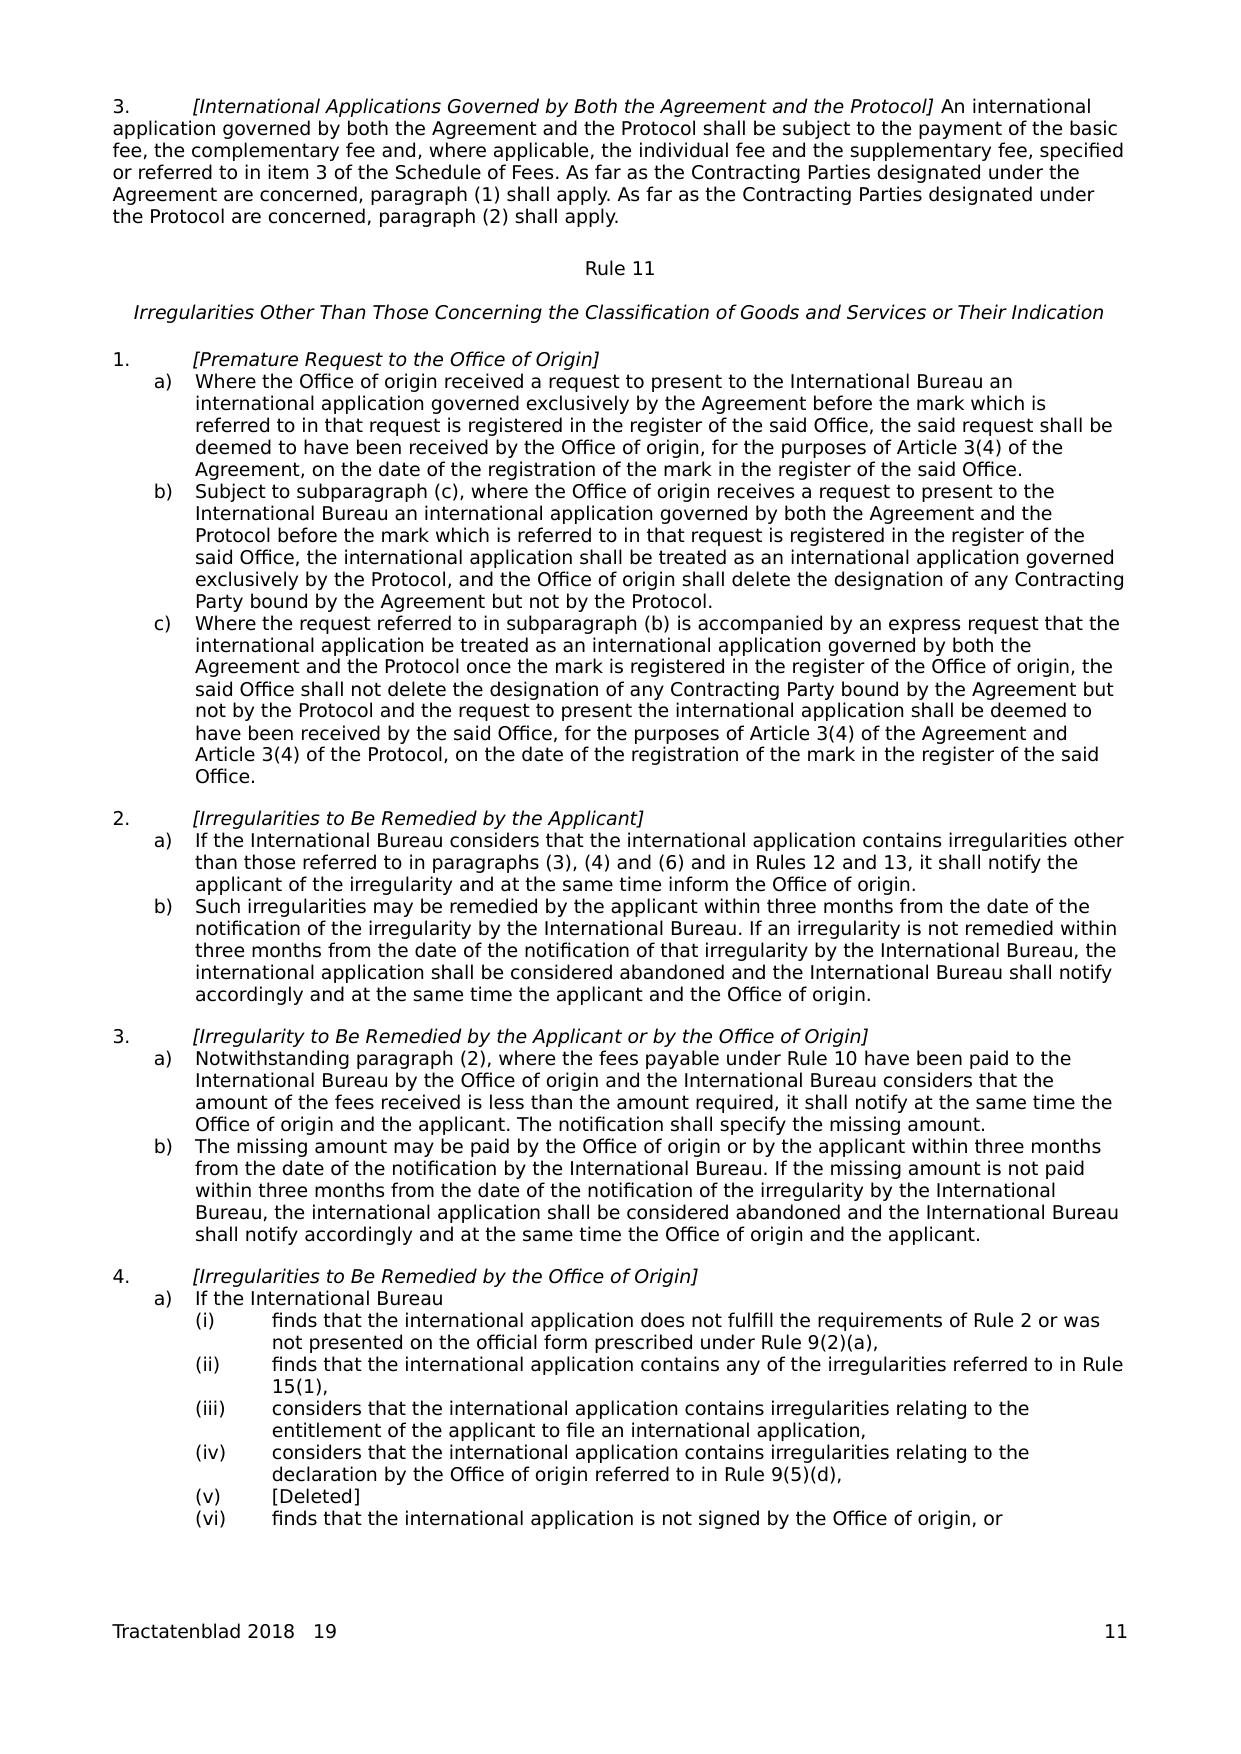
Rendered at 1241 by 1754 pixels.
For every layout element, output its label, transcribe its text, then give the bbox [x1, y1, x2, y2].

text (iv) considers that the international application contains irregularities relating to the declaration by the Office of origin referred to in Rule 9(5)(d), [195, 1442, 1128, 1486]
text (ii) finds that the international application contains any of the irregularities referred to in Rule 15(1), [195, 1354, 1128, 1398]
text (v) [Deleted] [195, 1486, 1128, 1508]
text 2. [Irregularities to Be Remedied by the Applicant] [112, 808, 1128, 830]
text (iii) considers that the international application contains irregularities relating to the entitlement of the applicant to file an international application, [195, 1398, 1128, 1442]
text b) The missing amount may be paid by the Office of origin or by the applicant within three months from the date of the notification by the International Bureau. If the missing amount is not paid within three months from the date of the notification of the irregularity by the International Bureau, the international application shall be considered abandoned and the International Bureau shall notify accordingly and at the same time the Office of origin and the applicant. [153, 1136, 1128, 1246]
text a) Where the Office of origin received a request to present to the International Bureau an international application governed exclusively by the Agreement before the mark which is referred to in that request is registered in the register of the said Office, the said request shall be deemed to have been received by the Office of origin, for the purposes of Article 3(4) of the Agreement, on the date of the registration of the mark in the register of the said Office. [153, 371, 1128, 481]
text a) Notwithstanding paragraph (2), where the fees payable under Rule 10 have been paid to the International Bureau by the Office of origin and the International Bureau considers that the amount of the fees received is less than the amount required, it shall notify at the same time the Office of origin and the applicant. The notification shall specify the missing amount. [153, 1048, 1128, 1136]
text a) If the International Bureau considers that the international application contains irregularities other than those referred to in paragraphs (3), (4) and (6) and in Rules 12 and 13, it shall notify the applicant of the irregularity and at the same time inform the Office of origin. [153, 830, 1128, 896]
text b) Such irregularities may be remedied by the applicant within three months from the date of the notification of the irregularity by the International Bureau. If an irregularity is not remedied within three months from the date of the notification of that irregularity by the International Bureau, the international application shall be considered abandoned and the International Bureau shall notify accordingly and at the same time the applicant and the Office of origin. [153, 896, 1128, 1006]
text 3. [International Applications Governed by Both the Agreement and the Protocol] An international application governed by both the Agreement and the Protocol shall be subject to the payment of the basic fee, the complementary fee and, where applicable, the individual fee and the supplementary fee, specified or referred to in item 3 of the Schedule of Fees. As far as the Contracting Parties designated under the Agreement are concerned, paragraph (1) shall apply. As far as the Contracting Parties designated under the Protocol are concerned, paragraph (2) shall apply. [112, 96, 1128, 228]
text 4. [Irregularities to Be Remedied by the Office of Origin] [112, 1266, 1128, 1288]
text c) Where the request referred to in subparagraph (b) is accompanied by an express request that the international application be treated as an international application governed by both the Agreement and the Protocol once the mark is registered in the register of the Office of origin, the said Office shall not delete the designation of any Contracting Party bound by the Agreement but not by the Protocol and the request to present the international application shall be deemed to have been received by the said Office, for the purposes of Article 3(4) of the Agreement and Article 3(4) of the Protocol, on the date of the registration of the mark in the register of the said Office. [153, 612, 1128, 788]
text (i) finds that the international application does not fulfill the requirements of Rule 2 or was not presented on the official form prescribed under Rule 9(2)(a), [195, 1310, 1128, 1354]
text (vi) finds that the international application is not signed by the Office of origin, or [195, 1508, 1128, 1530]
text 1. [Premature Request to the Office of Origin] [112, 349, 1128, 371]
subtitle Rule 11 Irregularities Other Than Those Concerning the Classification of Goods and Services or Their Indication [112, 258, 1128, 324]
text a) If the International Bureau [153, 1288, 1128, 1310]
text 3. [Irregularity to Be Remedied by the Applicant or by the Office of Origin] [112, 1026, 1128, 1048]
text b) Subject to subparagraph (c), where the Office of origin receives a request to present to the International Bureau an international application governed by both the Agreement and the Protocol before the mark which is referred to in that request is registered in the register of the said Office, the international application shall be treated as an international application governed exclusively by the Protocol, and the Office of origin shall delete the designation of any Contracting Party bound by the Agreement but not by the Protocol. [153, 481, 1128, 612]
